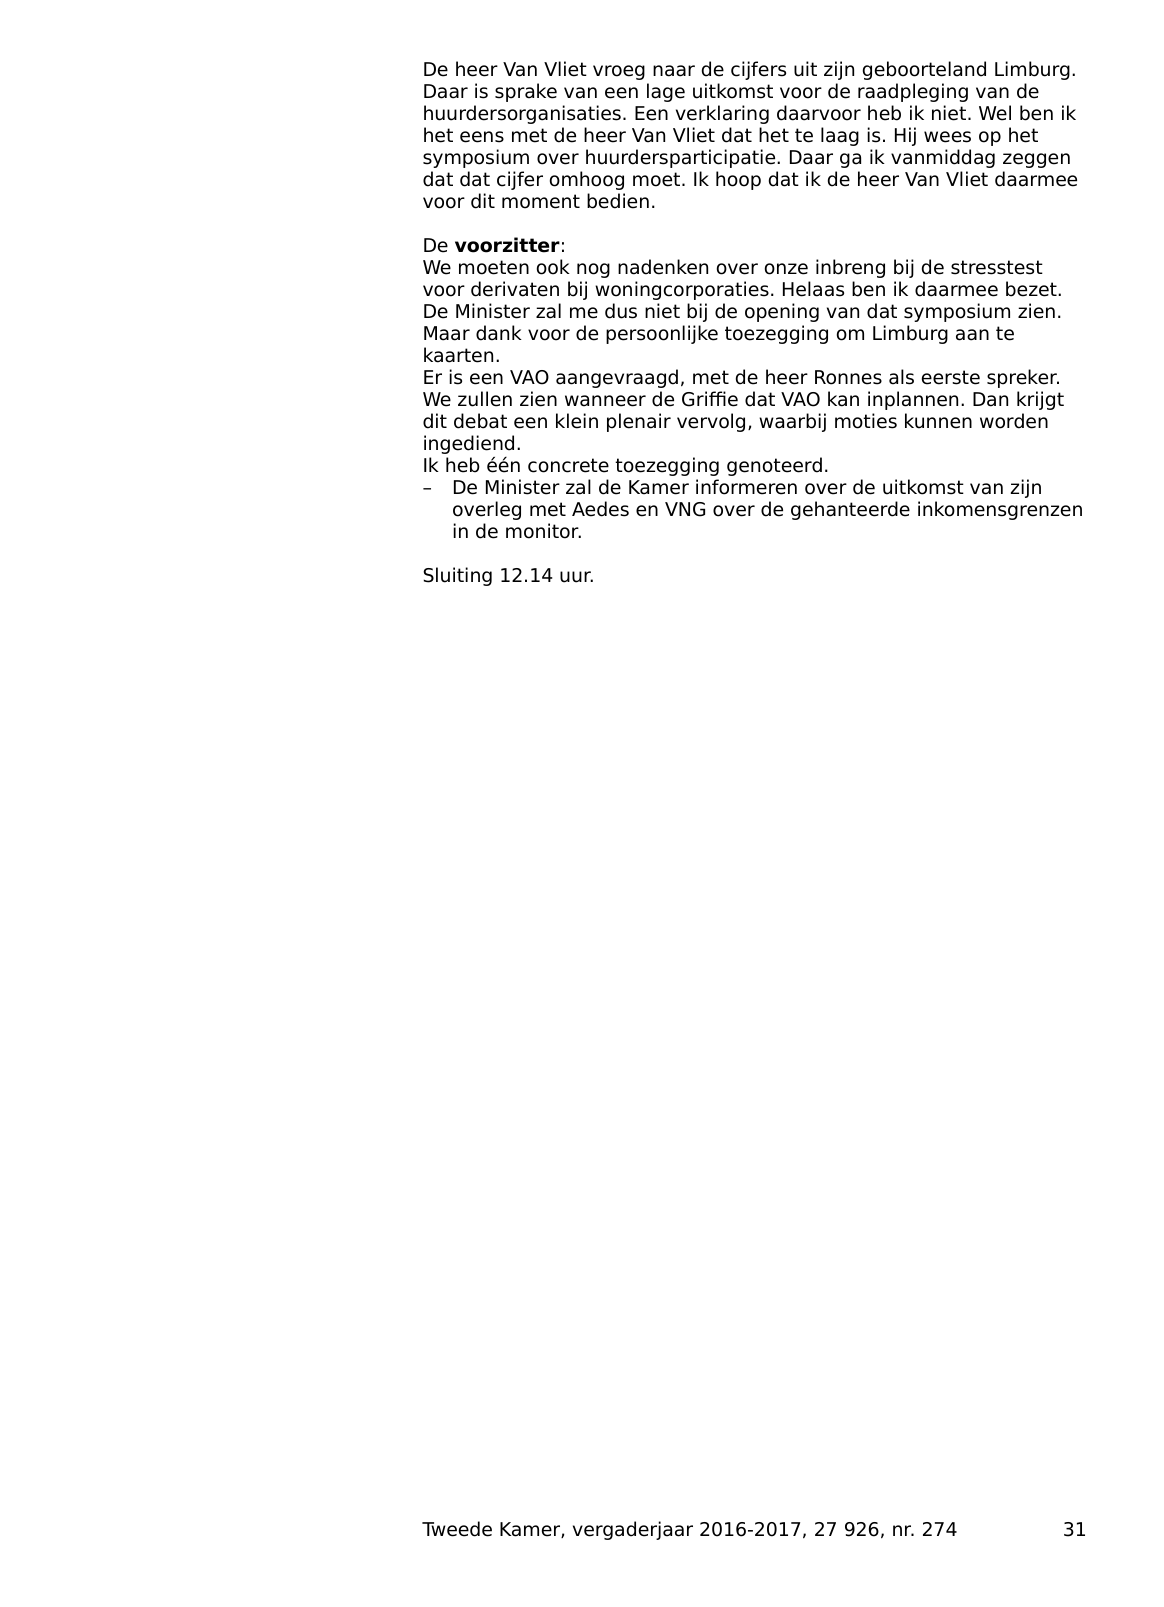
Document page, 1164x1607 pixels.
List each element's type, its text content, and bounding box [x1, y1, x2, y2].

text Sluiting 12.14 uur. [422, 565, 1087, 587]
text We moeten ook nog nadenken over onze inbreng bij de stresstest voor derivaten bij woningcorporaties. Helaas ben ik daarmee bezet. De Minister zal me dus niet bij de opening van dat symposium zien. Maar dank voor de persoonlijke toezegging om Limburg aan te kaarten. [422, 257, 1087, 367]
text De voorzitter: [422, 235, 1087, 257]
text Ik heb één concrete toezegging genoteerd. [422, 455, 1087, 477]
text – De Minister zal de Kamer informeren over de uitkomst van zijn overleg met Aedes en VNG over de gehanteerde inkomensgrenzen in de monitor. [422, 477, 1087, 543]
text De heer Van Vliet vroeg naar de cijfers uit zijn geboorteland Limburg. Daar is sprake van een lage uitkomst voor de raadpleging van de huurdersorganisaties. Een verklaring daarvoor heb ik niet. Wel ben ik het eens met de heer Van Vliet dat het te laag is. Hij wees op het symposium over huurdersparticipatie. Daar ga ik vanmiddag zeggen dat dat cijfer omhoog moet. Ik hoop dat ik de heer Van Vliet daarmee voor dit moment bedien. [422, 59, 1087, 213]
text Er is een VAO aangevraagd, met de heer Ronnes als eerste spreker. We zullen zien wanneer de Griffie dat VAO kan inplannen. Dan krijgt dit debat een klein plenair vervolg, waarbij moties kunnen worden ingediend. [422, 367, 1087, 455]
